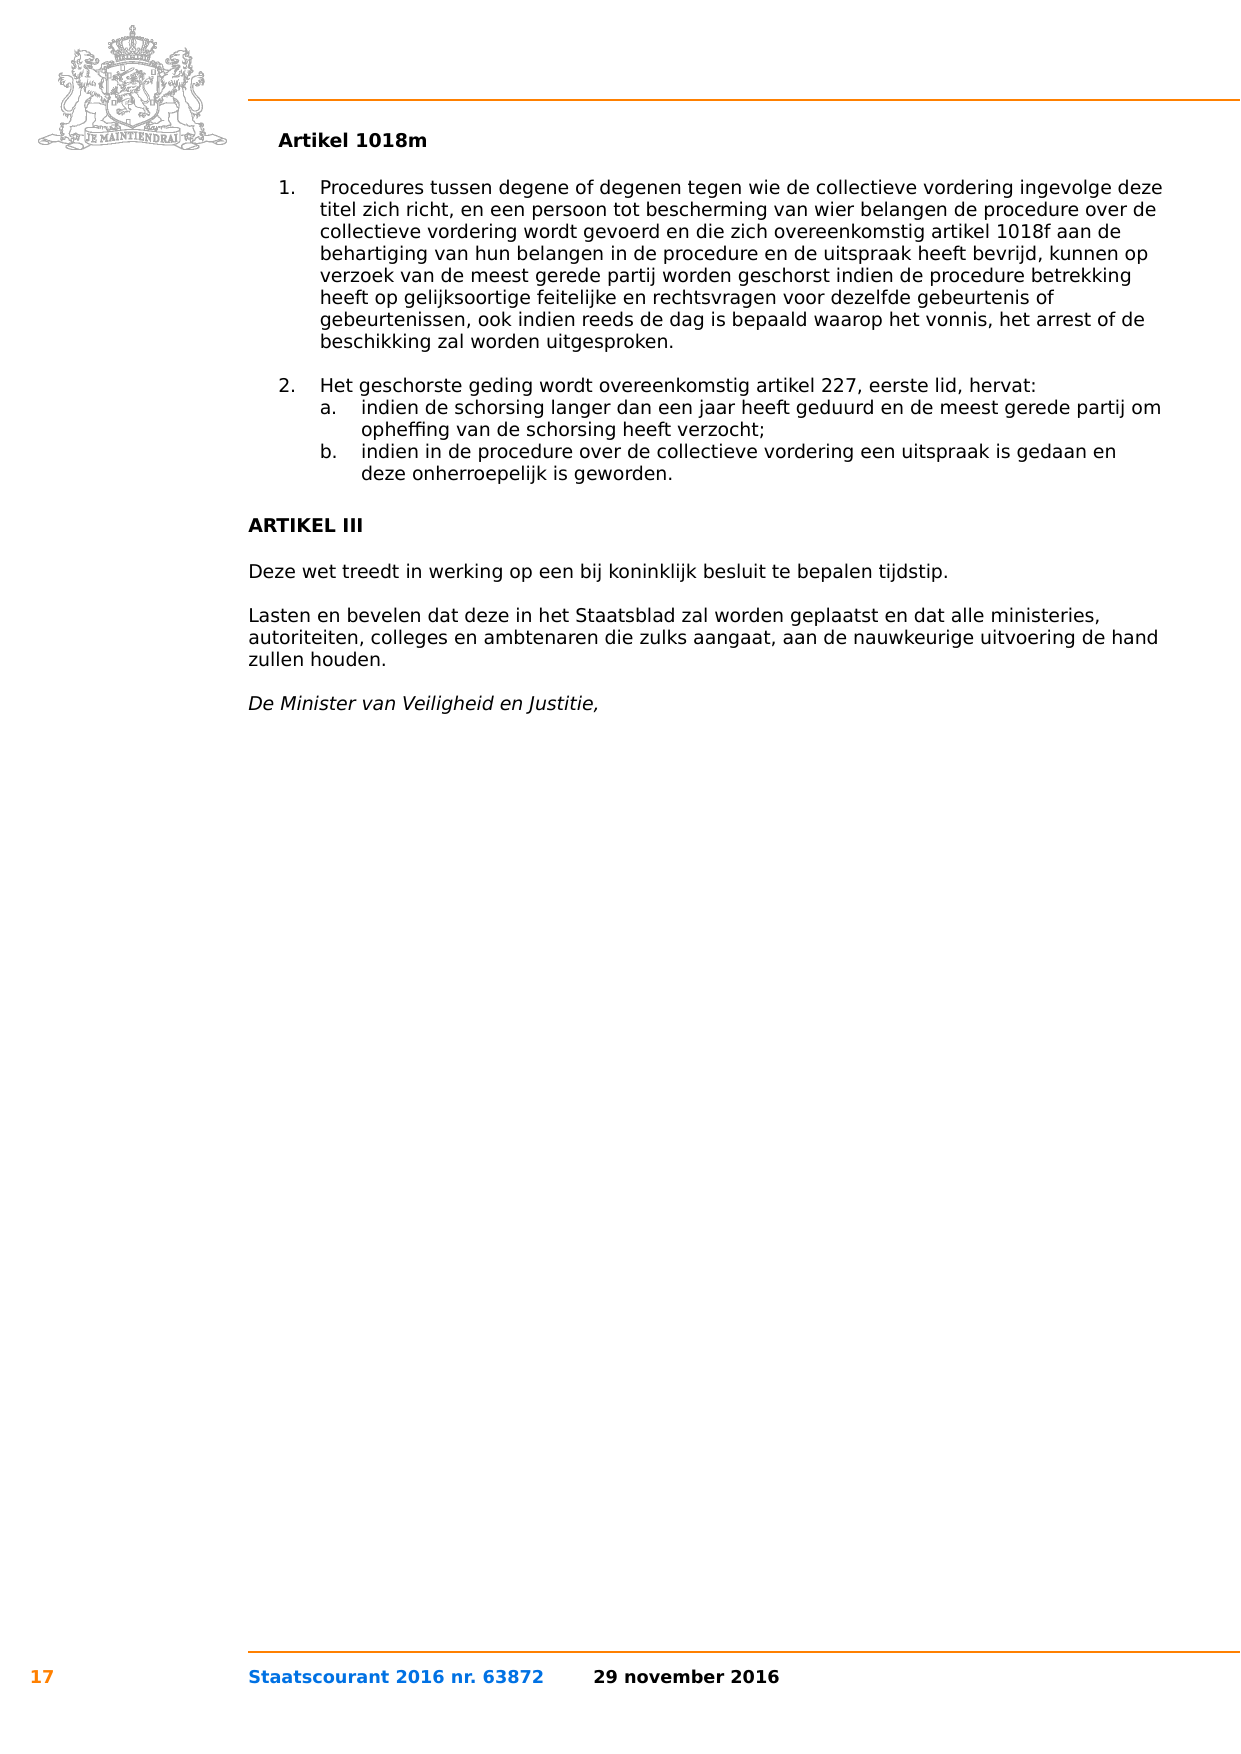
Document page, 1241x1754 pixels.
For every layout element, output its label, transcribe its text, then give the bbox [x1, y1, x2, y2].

text 2. Het geschorste geding wordt overeenkomstig artikel 227, eerste lid, hervat: [278, 374, 1163, 397]
text b. indien in de procedure over de collectieve vordering een uitspraak is gedaan en deze onherroepelijk is geworden. [319, 441, 1163, 484]
text 1. Procedures tussen degene of degenen tegen wie de collectieve vordering ingevolge deze titel zich richt, en een persoon tot bescherming van wier belangen de procedure over de collectieve vordering wordt gevoerd en die zich overeenkomstig artikel 1018f aan de behartiging van hun belangen in de procedure en de uitspraak heeft bevrijd, kunnen op verzoek van de meest gerede partij worden geschorst indien de procedure betrekking heeft op gelijksoortige feitelijke en rechtsvragen voor dezelfde gebeurtenis of gebeurtenissen, ook indien reeds de dag is bepaald waarop het vonnis, het arrest of de beschikking zal worden uitgesproken. [278, 177, 1163, 353]
text De Minister van Veiligheid en Justitie, [248, 693, 1163, 715]
text a. indien de schorsing langer dan een jaar heeft geduurd en de meest gerede partij om opheffing van de schorsing heeft verzocht; [319, 397, 1163, 441]
subtitle Artikel 1018m [278, 130, 1163, 152]
subtitle ARTIKEL III [248, 514, 1163, 536]
text Lasten en bevelen dat deze in het Staatsblad zal worden geplaatst en dat alle ministeries, autoriteiten, colleges en ambtenaren die zulks aangaat, aan de nauwkeurige uitvoering de hand zullen houden. [248, 605, 1163, 671]
text Deze wet treedt in werking op een bij koninklijk besluit te bepalen tijdstip. [248, 561, 1163, 583]
picture [38, 25, 227, 150]
